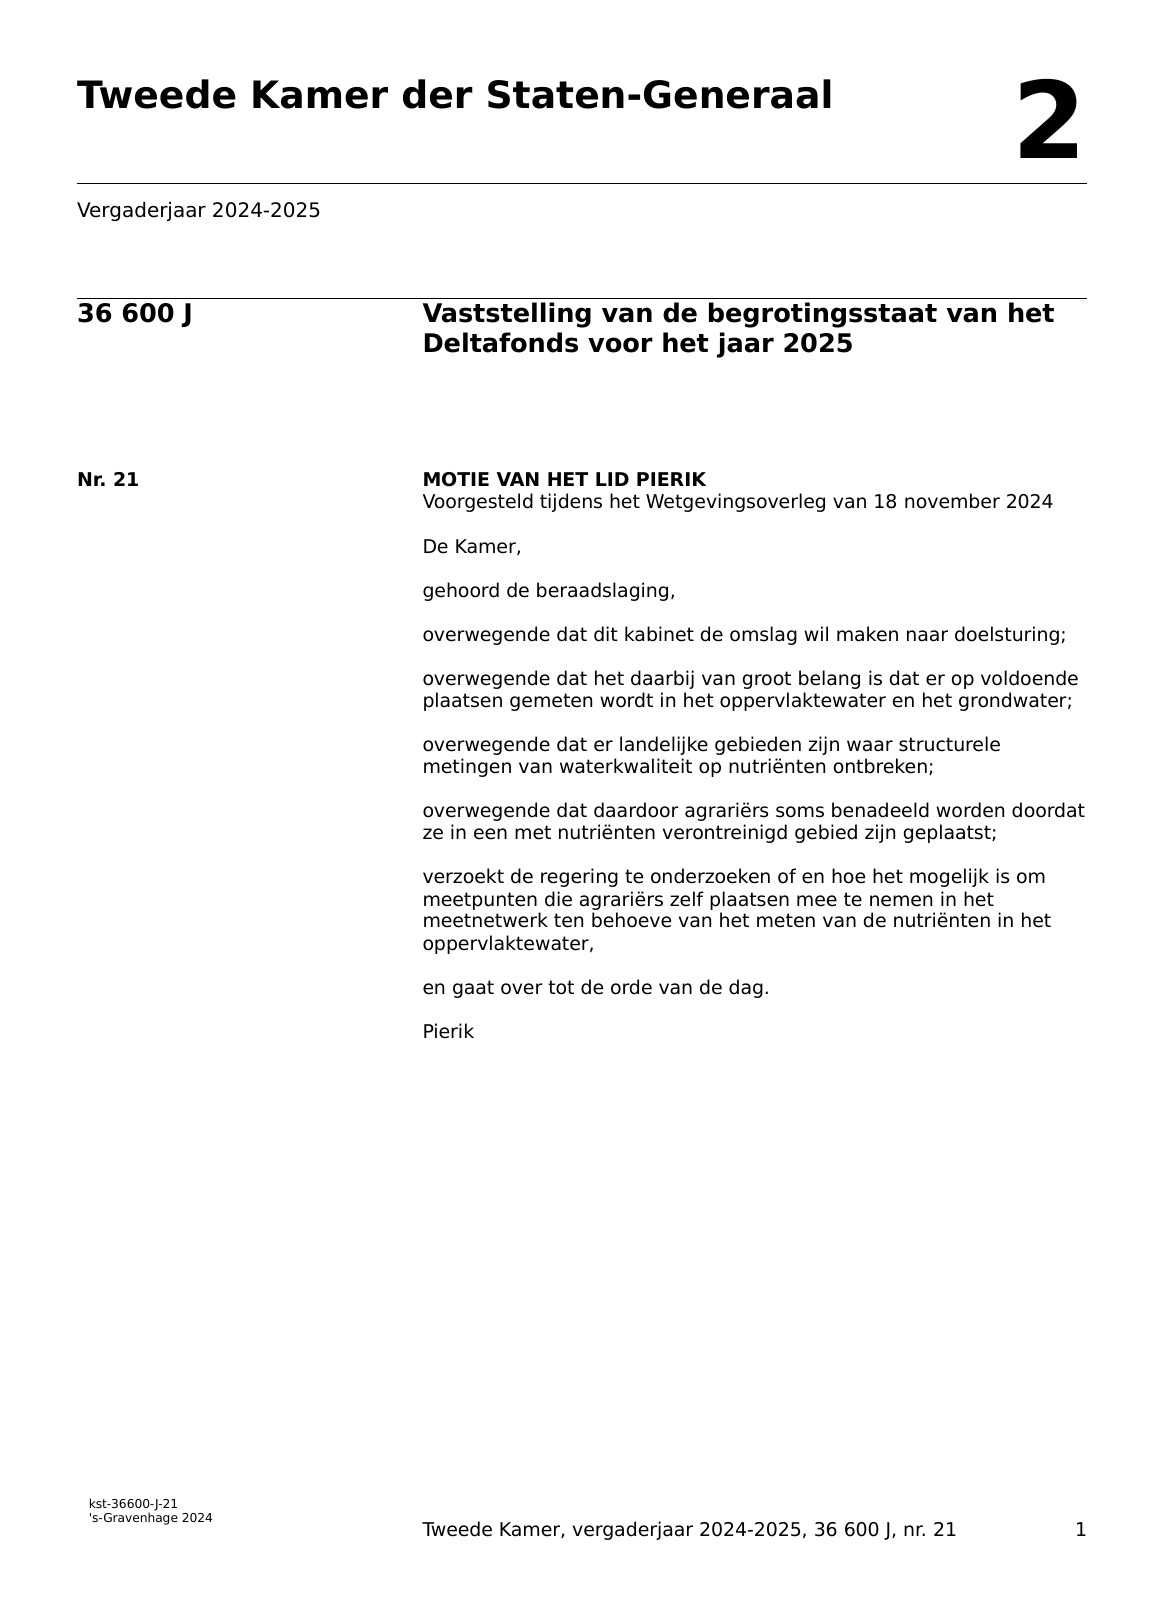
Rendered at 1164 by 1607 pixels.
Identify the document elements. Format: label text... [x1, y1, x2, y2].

text overwegende dat er landelijke gebieden zijn waar structurele metingen van waterkwaliteit op nutriënten ontbreken; [422, 734, 1087, 778]
text en gaat over tot de orde van de dag. [422, 977, 1087, 998]
text kst-36600-J-21 [88, 1497, 323, 1511]
table_cell Vergaderjaar 2024-2025 [77, 184, 1087, 298]
text overwegende dat dit kabinet de omslag wil maken naar doelsturing; [422, 624, 1087, 646]
text Voorgesteld tijdens het Wetgevingsoverleg van 18 november 2024 [422, 491, 1087, 513]
text De Kamer, [422, 536, 1087, 557]
subtitle 36 600 J Vaststelling van de begrotingsstaat van het Deltafonds voor het jaar 2025 [77, 299, 1087, 358]
text Pierik [422, 1021, 1087, 1043]
text gehoord de beraadslaging, [422, 580, 1087, 602]
subtitle Nr. 21 MOTIE VAN HET LID PIERIK [77, 469, 1087, 491]
text overwegende dat daardoor agrariërs soms benadeeld worden doordat ze in een met nutriënten verontreinigd gebied zijn geplaatst; [422, 800, 1087, 844]
text overwegende dat het daarbij van groot belang is dat er op voldoende plaatsen gemeten wordt in het oppervlaktewater en het grondwater; [422, 668, 1087, 712]
table_header 2 [886, 59, 1087, 183]
text verzoekt de regering te onderzoeken of en hoe het mogelijk is om meetpunten die agrariërs zelf plaatsen mee te nemen in het meetnetwerk ten behoeve van het meten van de nutriënten in het oppervlaktewater, [422, 866, 1087, 954]
text 's-Gravenhage 2024 [88, 1511, 323, 1525]
table_header Tweede Kamer der Staten-Generaal [77, 59, 886, 183]
